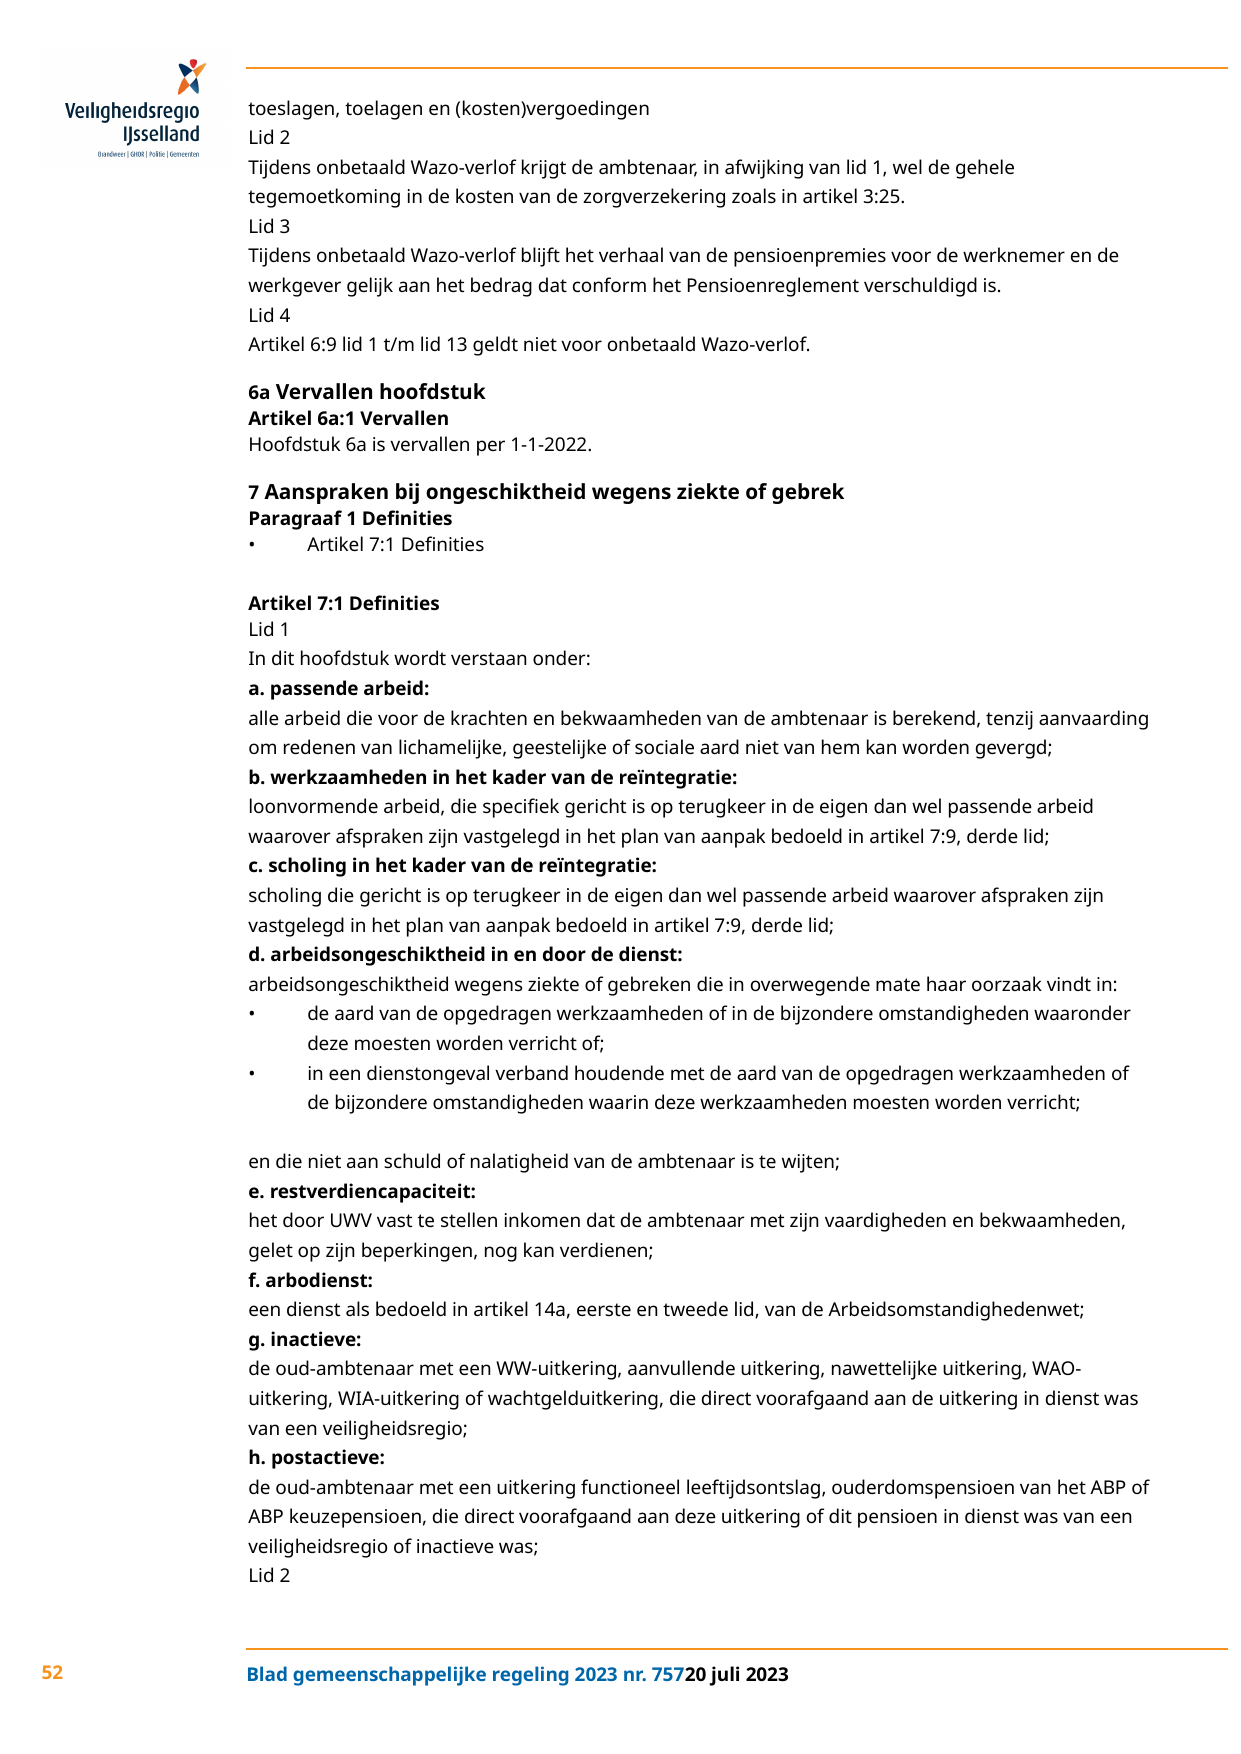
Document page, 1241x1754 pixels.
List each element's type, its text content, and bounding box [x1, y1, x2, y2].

text de oud-ambtenaar met een uitkering functioneel leeftijdsontslag, ouderdomspensioen van het ABP of ABP keuzepensioen, die direct voorafgaand aan deze uitkering of dit pensioen in dienst was van een veiligheidsregio of inactieve was; [248, 1474, 1152, 1559]
text een dienst als bedoeld in artikel 14a, eerste en tweede lid, van de Arbeidsomstandighedenwet; [248, 1296, 1152, 1322]
text Paragraaf 1 Definities [248, 505, 1152, 531]
list in een dienstongeval verband houdende met de aard van de opgedragen werkzaamheden of de bijzondere omstandigheden waarin deze werkzaamheden moesten worden verricht; [248, 1060, 1152, 1115]
text loonvormende arbeid, die specifiek gericht is op terugkeer in de eigen dan wel passende arbeid waarover afspraken zijn vastgelegd in het plan van aanpak bedoeld in artikel 7:9, derde lid; [248, 793, 1152, 849]
text g. inactieve: [248, 1326, 1152, 1352]
text Lid 1 [248, 616, 1152, 642]
text alle arbeid die voor de krachten en bekwaamheden van de ambtenaar is berekend, tenzij aanvaarding om redenen van lichamelijke, geestelijke of sociale aard niet van hem kan worden gevergd; [248, 705, 1152, 760]
list de aard van de opgedragen werkzaamheden of in de bijzondere omstandigheden waaronder deze moesten worden verricht of; [248, 1001, 1152, 1056]
text Artikel 6:9 lid 1 t/m lid 13 geldt niet voor onbetaald Wazo-verlof. [248, 331, 1152, 357]
text f. arbodienst: [248, 1267, 1152, 1292]
text Lid 4 [248, 302, 1152, 328]
text Artikel 6a:1 Vervallen [248, 406, 1152, 431]
text h. postactieve: [248, 1444, 1152, 1470]
list Artikel 7:1 Definities [248, 531, 1152, 557]
text arbeidsongeschiktheid wegens ziekte of gebreken die in overwegende mate haar oorzaak vindt in: [248, 971, 1152, 997]
text Tijdens onbetaald Wazo-verlof krijgt de ambtenaar, in afwijking van lid 1, wel de gehele tegemoetkoming in de kosten van de zorgverzekering zoals in artikel 3:25. [248, 154, 1152, 209]
picture [41, 47, 231, 172]
text scholing die gericht is op terugkeer in de eigen dan wel passende arbeid waarover afspraken zijn vastgelegd in het plan van aanpak bedoeld in artikel 7:9, derde lid; [248, 882, 1152, 937]
text a. passende arbeid: [248, 675, 1152, 701]
text c. scholing in het kader van de reïntegratie: [248, 853, 1152, 878]
text en die niet aan schuld of nalatigheid van de ambtenaar is te wijten; [248, 1148, 1152, 1174]
text In dit hoofdstuk wordt verstaan onder: [248, 646, 1152, 671]
text b. werkzaamheden in het kader van de reïntegratie: [248, 764, 1152, 789]
text Tijdens onbetaald Wazo-verlof blijft het verhaal van de pensioenpremies voor de werknemer en de werkgever gelijk aan het bedrag dat conform het Pensioenreglement verschuldigd is. [248, 243, 1152, 298]
text Lid 2 [248, 1563, 1152, 1588]
text Artikel 7:1 Definities [248, 590, 1152, 616]
text Lid 2 [248, 124, 1152, 150]
text e. restverdiencapaciteit: [248, 1178, 1152, 1204]
text het door UWV vast te stellen inkomen dat de ambtenaar met zijn vaardigheden en bekwaamheden, gelet op zijn beperkingen, nog kan verdienen; [248, 1208, 1152, 1263]
text d. arbeidsongeschiktheid in en door de dienst: [248, 941, 1152, 967]
text de oud-ambtenaar met een WW-uitkering, aanvullende uitkering, nawettelijke uitkering, WAO-uitkering, WIA-uitkering of wachtgelduitkering, die direct voorafgaand aan de uitkering in dienst was van een veiligheidsregio; [248, 1356, 1152, 1440]
text 6a Vervallen hoofdstuk [248, 377, 1152, 406]
text Hoofdstuk 6a is vervallen per 1-1-2022. [248, 431, 1152, 457]
text toeslagen, toelagen en (kosten)vergoedingen [248, 95, 1152, 121]
text 7 Aanspraken bij ongeschiktheid wegens ziekte of gebrek [248, 477, 1152, 505]
text Lid 3 [248, 213, 1152, 239]
